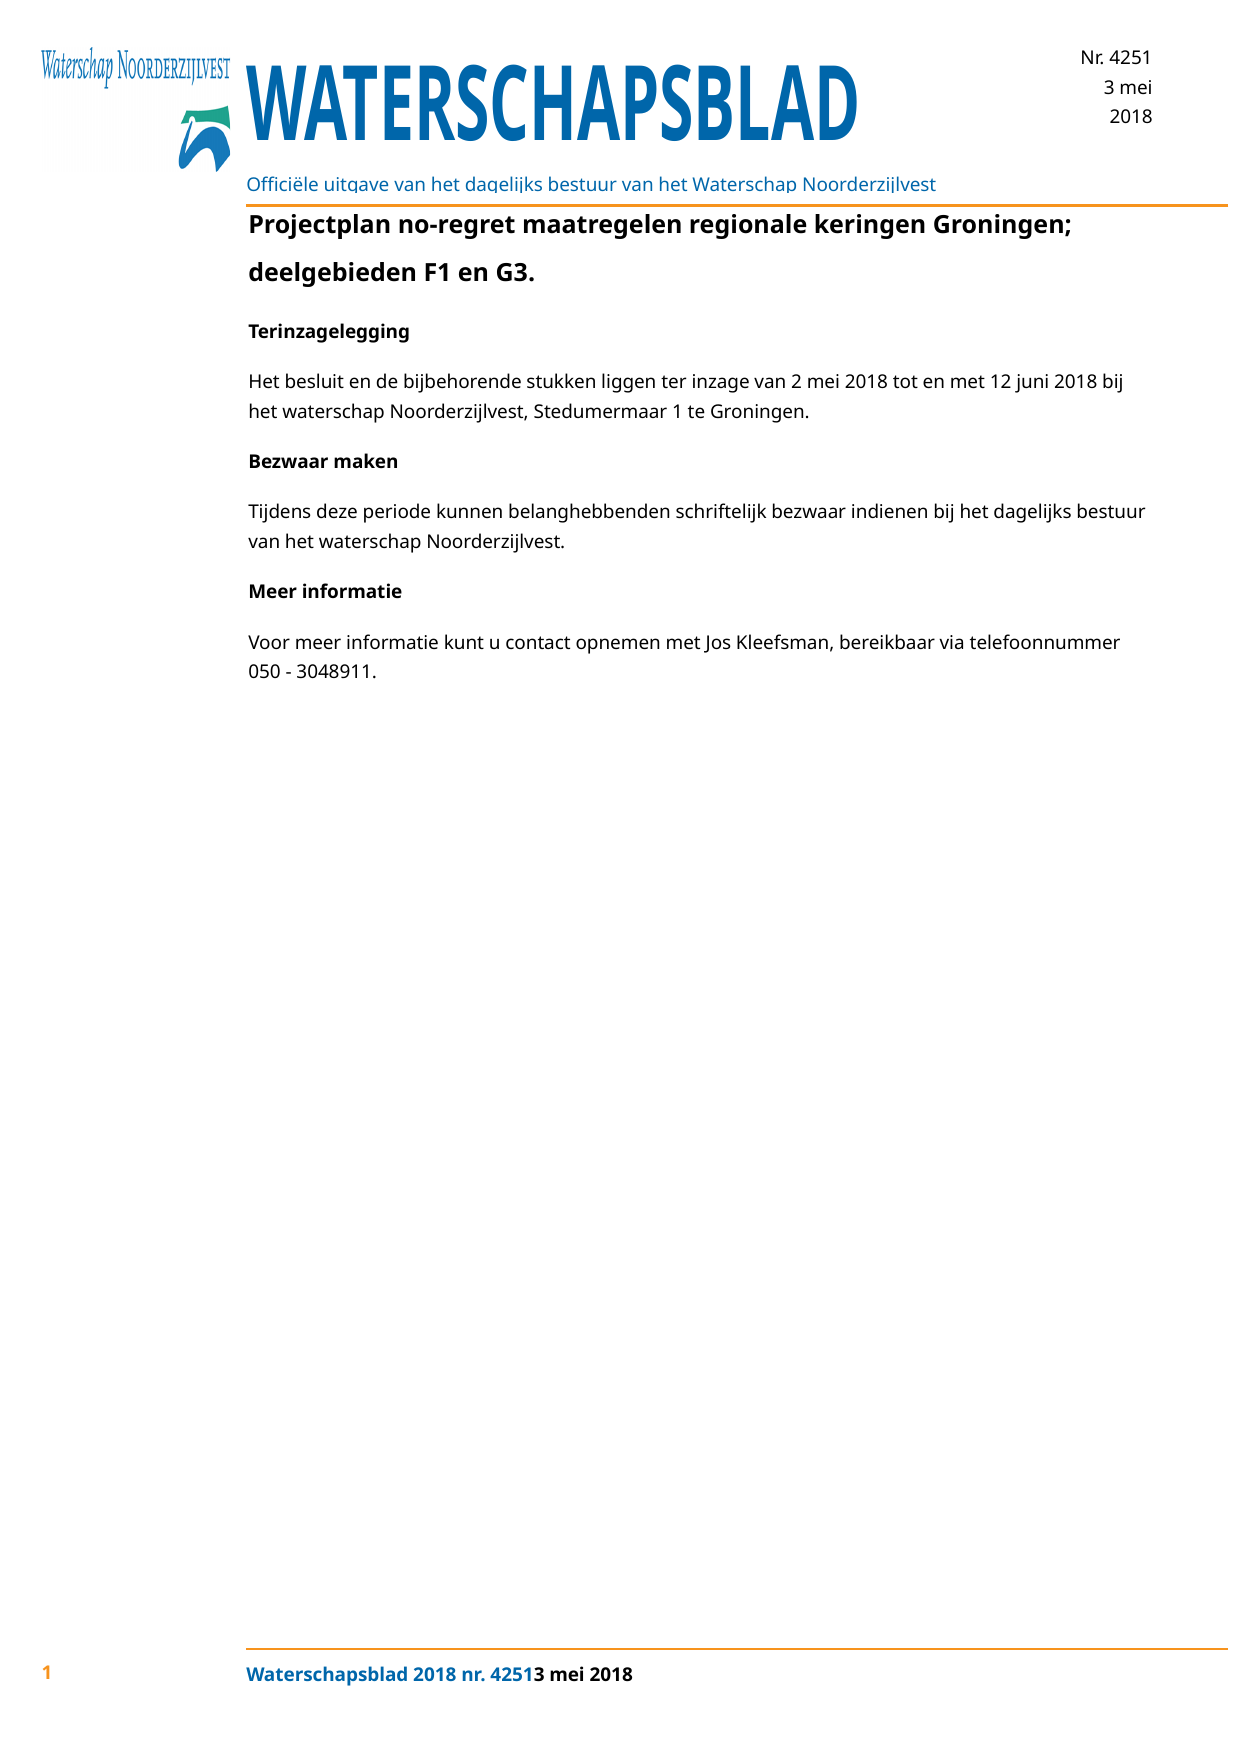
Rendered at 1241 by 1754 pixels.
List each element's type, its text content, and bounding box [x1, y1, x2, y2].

text Het besluit en de bijbehorende stukken liggen ter inzage van 2 mei 2018 tot en met 12 juni 2018 bij het waterschap Noorderzijlvest, Stedumermaar 1 te Groningen. [248, 368, 1152, 424]
text Meer informatie [248, 579, 1152, 604]
text Tijdens deze periode kunnen belanghebbenden schriftelijk bezwaar indienen bij het dagelijks bestuur van het waterschap Noorderzijlvest. [248, 499, 1152, 554]
text Voor meer informatie kunt u contact opnemen met Jos Kleefsman, bereikbaar via telefoonnummer 050 - 3048911. [248, 629, 1152, 684]
picture [41, 47, 231, 172]
text Projectplan no-regret maatregelen regionale keringen Groningen; deelgebieden F1 en G3. [248, 207, 1152, 288]
text Bezwaar maken [248, 448, 1152, 474]
text Terinzagelegging [248, 318, 1152, 344]
